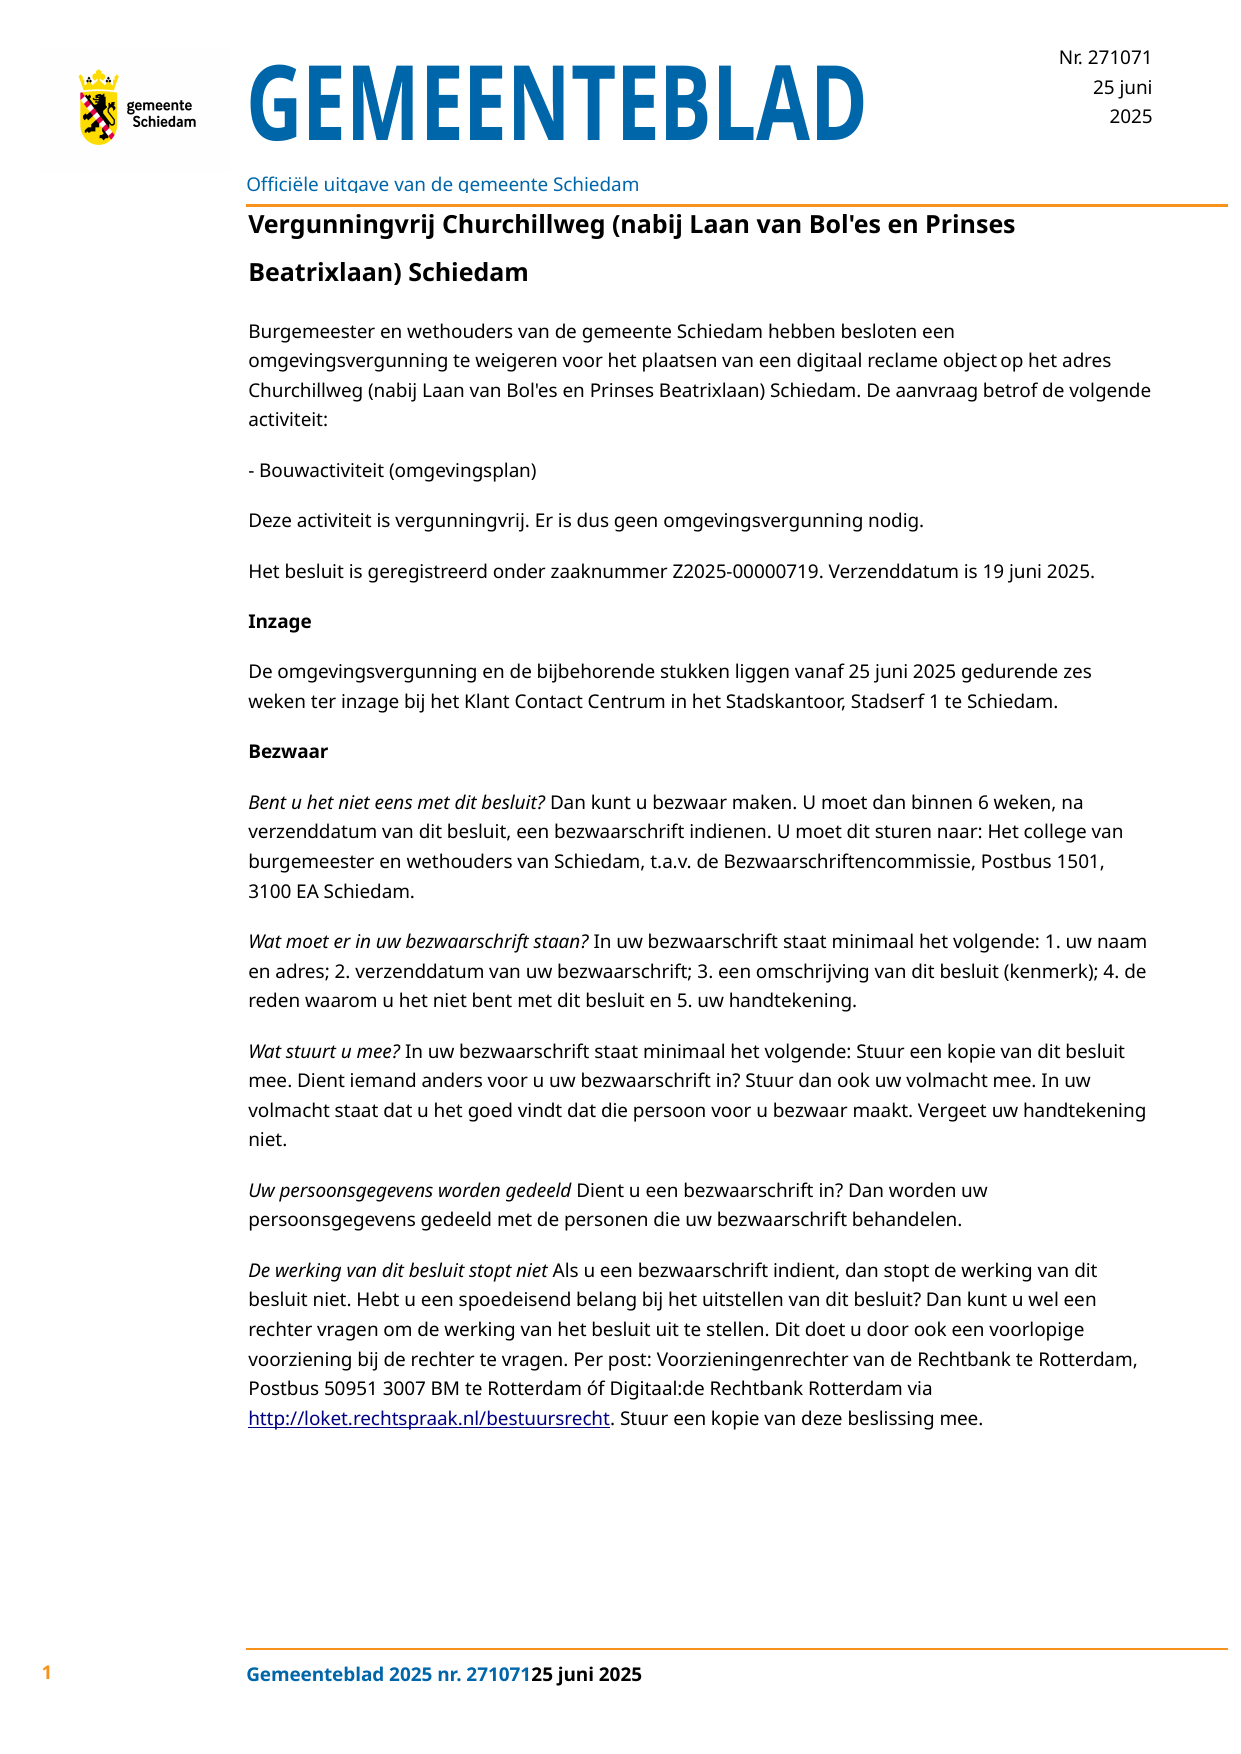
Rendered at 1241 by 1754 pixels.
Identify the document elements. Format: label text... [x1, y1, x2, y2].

text De werking van dit besluit stopt niet Als u een bezwaarschrift indient, dan stopt de werking van dit besluit niet. Hebt u een spoedeisend belang bij het uitstellen van dit besluit? Dan kunt u wel een rechter vragen om de werking van het besluit uit te stellen. Dit doet u door ook een voorlopige voorziening bij de rechter te vragen. Per post: Voorzieningenrechter van de Rechtbank te Rotterdam, Postbus 50951 3007 BM te Rotterdam óf Digitaal:de Rechtbank Rotterdam via http://loket.rechtspraak.nl/bestuursrecht. Stuur een kopie van deze beslissing mee. [248, 1257, 1152, 1431]
text Vergunningvrij Churchillweg (nabij Laan van Bol'es en Prinses Beatrixlaan) Schiedam [248, 207, 1152, 288]
text Wat moet er in uw bezwaarschrift staan? In uw bezwaarschrift staat minimaal het volgende: 1. uw naam en adres; 2. verzenddatum van uw bezwaarschrift; 3. een omschrijving van dit besluit (kenmerk); 4. de reden waarom u het niet bent met dit besluit en 5. uw handtekening. [248, 928, 1152, 1013]
picture [41, 47, 231, 172]
text Deze activiteit is vergunningvrij. Er is dus geen omgevingsvergunning nodig. [248, 507, 1152, 533]
text Burgemeester en wethouders van de gemeente Schiedam hebben besloten een omgevingsvergunning te weigeren voor het plaatsen van een digitaal reclame object op het adres Churchillweg (nabij Laan van Bol'es en Prinses Beatrixlaan) Schiedam. De aanvraag betrof de volgende activiteit: [248, 318, 1152, 432]
text Inzage [248, 608, 1152, 634]
text - Bouwactiviteit (omgevingsplan) [248, 457, 1152, 483]
text De omgevingsvergunning en de bijbehorende stukken liggen vanaf 25 juni 2025 gedurende zes weken ter inzage bij het Klant Contact Centrum in het Stadskantoor, Stadserf 1 te Schiedam. [248, 659, 1152, 714]
text Wat stuurt u mee? In uw bezwaarschrift staat minimaal het volgende: Stuur een kopie van dit besluit mee. Dient iemand anders voor u uw bezwaarschrift in? Stuur dan ook uw volmacht mee. In uw volmacht staat dat u het goed vindt dat die persoon voor u bezwaar maakt. Vergeet uw handtekening niet. [248, 1038, 1152, 1152]
text Bezwaar [248, 739, 1152, 764]
text Bent u het niet eens met dit besluit? Dan kunt u bezwaar maken. U moet dan binnen 6 weken, na verzenddatum van dit besluit, een bezwaarschrift indienen. U moet dit sturen naar: Het college van burgemeester en wethouders van Schiedam, t.a.v. de Bezwaarschriftencommissie, Postbus 1501, 3100 EA Schiedam. [248, 789, 1152, 904]
text Uw persoonsgegevens worden gedeeld Dient u een bezwaarschrift in? Dan worden uw persoonsgegevens gedeeld met de personen die uw bezwaarschrift behandelen. [248, 1177, 1152, 1232]
text Het besluit is geregistreerd onder zaaknummer Z2025-00000719. Verzenddatum is 19 juni 2025. [248, 558, 1152, 584]
